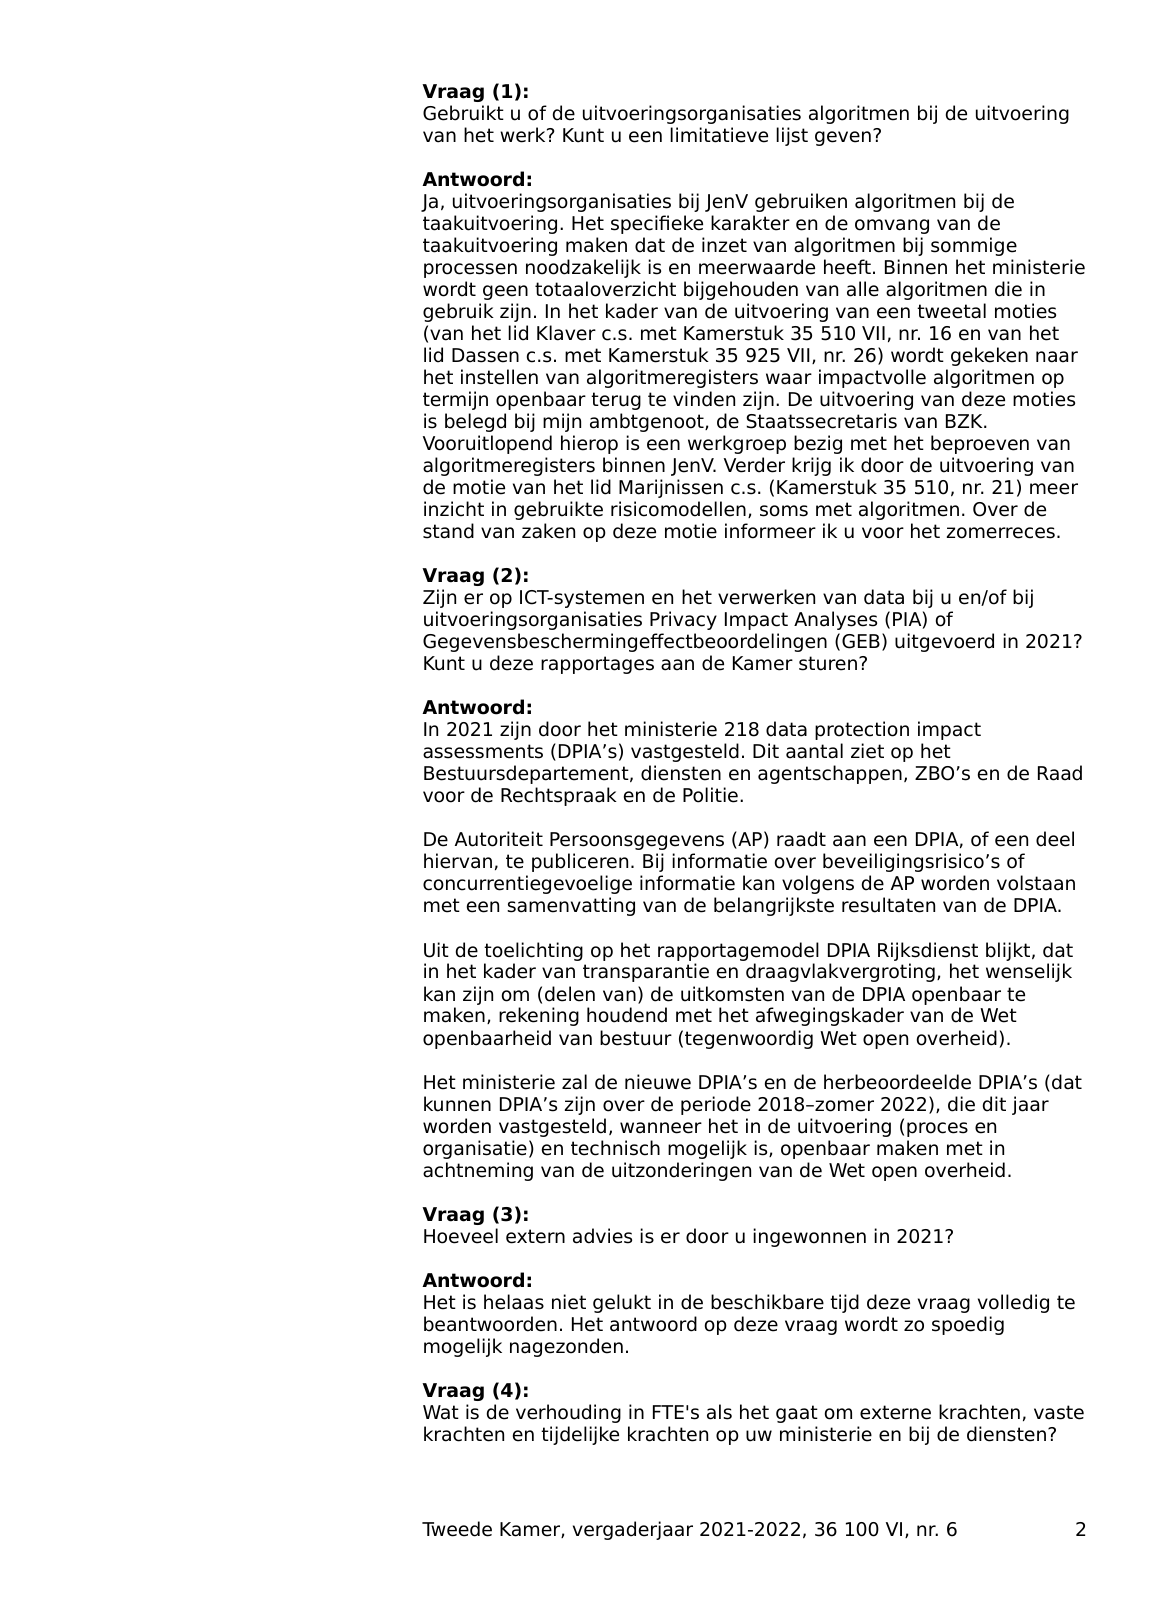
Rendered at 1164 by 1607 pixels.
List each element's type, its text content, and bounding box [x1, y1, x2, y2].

text Antwoord: [422, 169, 1087, 191]
text Ja, uitvoeringsorganisaties bij JenV gebruiken algoritmen bij de taakuitvoering. Het specifieke karakter en de omvang van de taakuitvoering maken dat de inzet van algoritmen bij sommige processen noodzakelijk is en meerwaarde heeft. Binnen het ministerie wordt geen totaaloverzicht bijgehouden van alle algoritmen die in gebruik zijn. In het kader van de uitvoering van een tweetal moties (van het lid Klaver c.s. met Kamerstuk 35 510 VII, nr. 16 en van het lid Dassen c.s. met Kamerstuk 35 925 VII, nr. 26) wordt gekeken naar het instellen van algoritmeregisters waar impactvolle algoritmen op termijn openbaar terug te vinden zijn. De uitvoering van deze moties is belegd bij mijn ambtgenoot, de Staatssecretaris van BZK. Vooruitlopend hierop is een werkgroep bezig met het beproeven van algoritmeregisters binnen JenV. Verder krijg ik door de uitvoering van de motie van het lid Marijnissen c.s. (Kamerstuk 35 510, nr. 21) meer inzicht in gebruikte risicomodellen, soms met algoritmen. Over de stand van zaken op deze motie informeer ik u voor het zomerreces. [422, 191, 1087, 543]
text Uit de toelichting op het rapportagemodel DPIA Rijksdienst blijkt, dat in het kader van transparantie en draagvlakvergroting, het wenselijk kan zijn om (delen van) de uitkomsten van de DPIA openbaar te maken, rekening houdend met het afwegingskader van de Wet openbaarheid van bestuur (tegenwoordig Wet open overheid). [422, 939, 1087, 1049]
text Antwoord: [422, 1270, 1087, 1292]
text Antwoord: [422, 697, 1087, 719]
text Het ministerie zal de nieuwe DPIA’s en de herbeoordeelde DPIA’s (dat kunnen DPIA’s zijn over de periode 2018–zomer 2022), die dit jaar worden vastgesteld, wanneer het in de uitvoering (proces en organisatie) en technisch mogelijk is, openbaar maken met in achtneming van de uitzonderingen van de Wet open overheid. [422, 1072, 1087, 1181]
text In 2021 zijn door het ministerie 218 data protection impact assessments (DPIA’s) vastgesteld. Dit aantal ziet op het Bestuursdepartement, diensten en agentschappen, ZBO’s en de Raad voor de Rechtspraak en de Politie. [422, 719, 1087, 807]
text Vraag (4): [422, 1380, 1087, 1402]
text Zijn er op ICT-systemen en het verwerken van data bij u en/of bij uitvoeringsorganisaties Privacy Impact Analyses (PIA) of Gegevensbeschermingeffectbeoordelingen (GEB) uitgevoerd in 2021? Kunt u deze rapportages aan de Kamer sturen? [422, 587, 1087, 675]
text Gebruikt u of de uitvoeringsorganisaties algoritmen bij de uitvoering van het werk? Kunt u een limitatieve lijst geven? [422, 103, 1087, 147]
text Vraag (3): [422, 1204, 1087, 1226]
text Wat is de verhouding in FTE's als het gaat om externe krachten, vaste krachten en tijdelijke krachten op uw ministerie en bij de diensten? [422, 1402, 1087, 1446]
text Vraag (1): [422, 81, 1087, 103]
text Het is helaas niet gelukt in de beschikbare tijd deze vraag volledig te beantwoorden. Het antwoord op deze vraag wordt zo spoedig mogelijk nagezonden. [422, 1292, 1087, 1358]
text Vraag (2): [422, 565, 1087, 587]
text De Autoriteit Persoonsgegevens (AP) raadt aan een DPIA, of een deel hiervan, te publiceren. Bij informatie over beveiligingsrisico’s of concurrentiegevoelige informatie kan volgens de AP worden volstaan met een samenvatting van de belangrijkste resultaten van de DPIA. [422, 829, 1087, 917]
text Hoeveel extern advies is er door u ingewonnen in 2021? [422, 1226, 1087, 1248]
